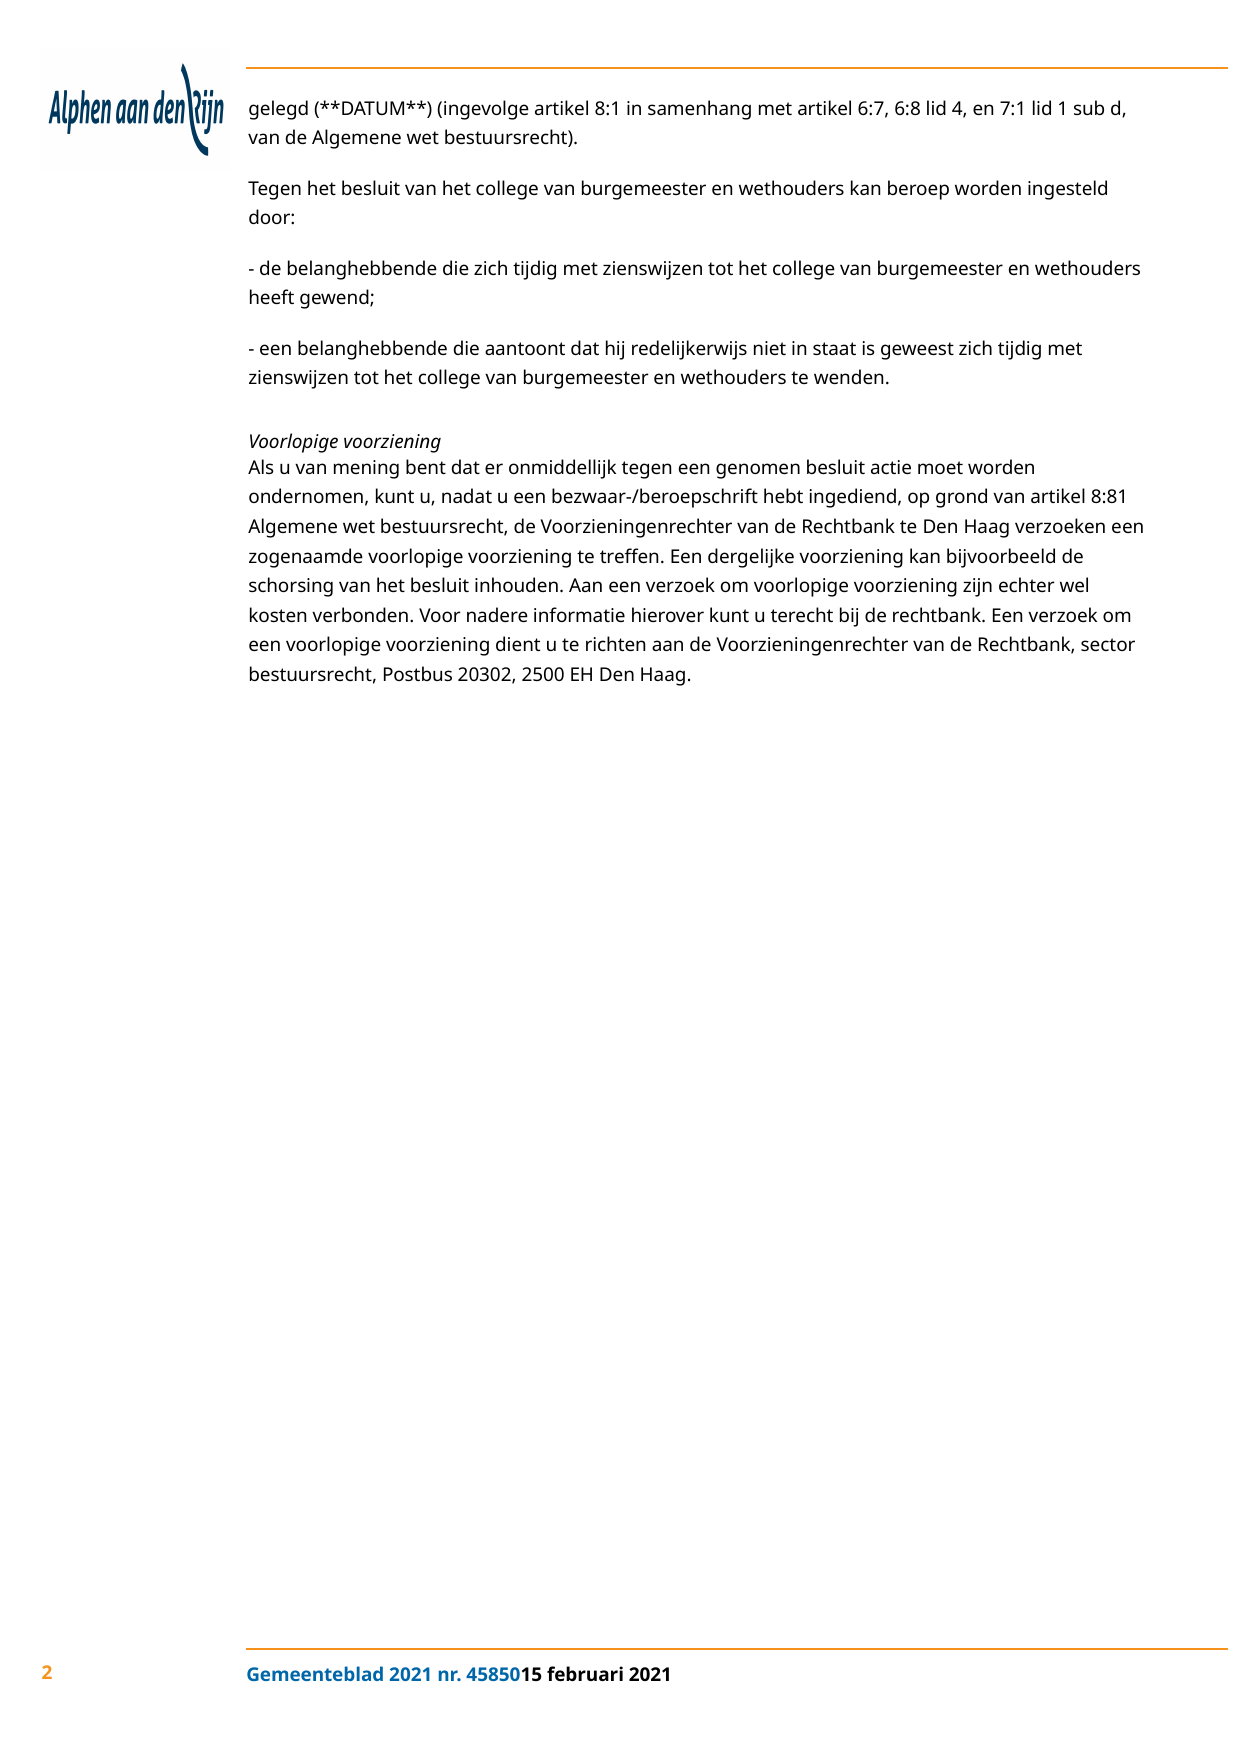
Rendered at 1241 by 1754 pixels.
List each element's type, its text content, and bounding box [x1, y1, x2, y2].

text - de belanghebbende die zich tijdig met zienswijzen tot het college van burgemeester en wethouders heeft gewend; [248, 255, 1152, 310]
text Voorlopige voorziening [248, 428, 1152, 454]
text Tegen het besluit van het college van burgemeester en wethouders kan beroep worden ingesteld door: [248, 175, 1152, 230]
text gelegd (**DATUM**) (ingevolge artikel 8:1 in samenhang met artikel 6:7, 6:8 lid 4, en 7:1 lid 1 sub d, van de Algemene wet bestuursrecht). [248, 95, 1152, 150]
picture [41, 47, 231, 172]
text Als u van mening bent dat er onmiddellijk tegen een genomen besluit actie moet worden ondernomen, kunt u, nadat u een bezwaar-/beroepschrift hebt ingediend, op grond van artikel 8:81 Algemene wet bestuursrecht, de Voorzieningenrechter van de Rechtbank te Den Haag verzoeken een zogenaamde voorlopige voorziening te treffen. Een dergelijke voorziening kan bijvoorbeeld de schorsing van het besluit inhouden. Aan een verzoek om voorlopige voorziening zijn echter wel kosten verbonden. Voor nadere informatie hierover kunt u terecht bij de rechtbank. Een verzoek om een voorlopige voorziening dient u te richten aan de Voorzieningenrechter van de Rechtbank, sector bestuursrecht, Postbus 20302, 2500 EH Den Haag. [248, 454, 1152, 687]
text - een belanghebbende die aantoont dat hij redelijkerwijs niet in staat is geweest zich tijdig met zienswijzen tot het college van burgemeester en wethouders te wenden. [248, 335, 1152, 390]
